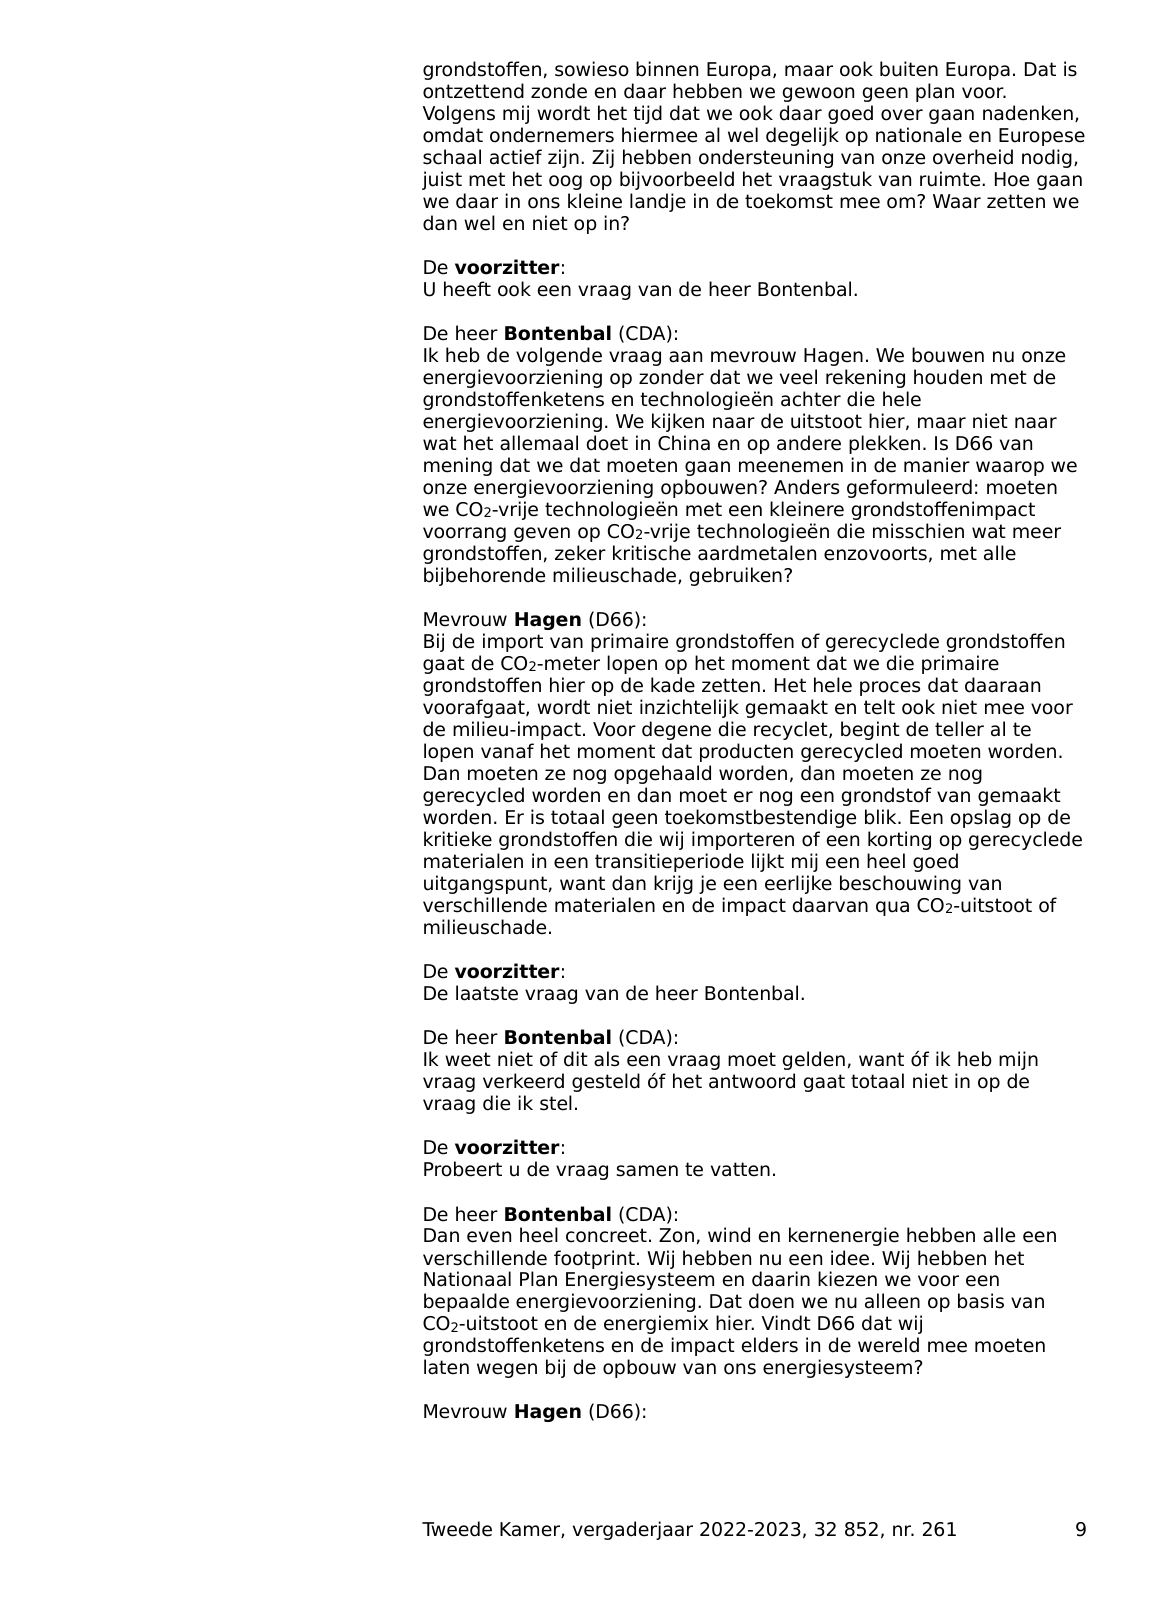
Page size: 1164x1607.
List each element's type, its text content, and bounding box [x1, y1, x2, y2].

text Ik heb de volgende vraag aan mevrouw Hagen. We bouwen nu onze energievoorziening op zonder dat we veel rekening houden met de grondstoffenketens en technologieën achter die hele energievoorziening. We kijken naar de uitstoot hier, maar niet naar wat het allemaal doet in China en op andere plekken. Is D66 van mening dat we dat moeten gaan meenemen in de manier waarop we onze energievoorziening opbouwen? Anders geformuleerd: moeten we CO2-vrije technologieën met een kleinere grondstoffenimpact voorrang geven op CO2-vrije technologieën die misschien wat meer grondstoffen, zeker kritische aardmetalen enzovoorts, met alle bijbehorende milieuschade, gebruiken? [422, 345, 1087, 587]
text De voorzitter: [422, 961, 1087, 983]
text De heer Bontenbal (CDA): [422, 1203, 1087, 1225]
text De voorzitter: [422, 1137, 1087, 1159]
text Bij de import van primaire grondstoffen of gerecyclede grondstoffen gaat de CO2-meter lopen op het moment dat we die primaire grondstoffen hier op de kade zetten. Het hele proces dat daaraan voorafgaat, wordt niet inzichtelijk gemaakt en telt ook niet mee voor de milieu-impact. Voor degene die recyclet, begint de teller al te lopen vanaf het moment dat producten gerecycled moeten worden. Dan moeten ze nog opgehaald worden, dan moeten ze nog gerecycled worden en dan moet er nog een grondstof van gemaakt worden. Er is totaal geen toekomstbestendige blik. Een opslag op de kritieke grondstoffen die wij importeren of een korting op gerecyclede materialen in een transitieperiode lijkt mij een heel goed uitgangspunt, want dan krijg je een eerlijke beschouwing van verschillende materialen en de impact daarvan qua CO2-uitstoot of milieuschade. [422, 631, 1087, 939]
text Probeert u de vraag samen te vatten. [422, 1159, 1087, 1181]
text De voorzitter: [422, 257, 1087, 279]
text Dan even heel concreet. Zon, wind en kernenergie hebben alle een verschillende footprint. Wij hebben nu een idee. Wij hebben het Nationaal Plan Energiesysteem en daarin kiezen we voor een bepaalde energievoorziening. Dat doen we nu alleen op basis van CO2-uitstoot en de energiemix hier. Vindt D66 dat wij grondstoffenketens en de impact elders in de wereld mee moeten laten wegen bij de opbouw van ons energiesysteem? [422, 1225, 1087, 1379]
text De laatste vraag van de heer Bontenbal. [422, 983, 1087, 1005]
text Mevrouw Hagen (D66): [422, 609, 1087, 631]
text Ik weet niet of dit als een vraag moet gelden, want óf ik heb mijn vraag verkeerd gesteld óf het antwoord gaat totaal niet in op de vraag die ik stel. [422, 1049, 1087, 1115]
text Mevrouw Hagen (D66): [422, 1401, 1087, 1423]
text De heer Bontenbal (CDA): [422, 323, 1087, 345]
text De heer Bontenbal (CDA): [422, 1027, 1087, 1049]
text U heeft ook een vraag van de heer Bontenbal. [422, 279, 1087, 301]
text grondstoffen, sowieso binnen Europa, maar ook buiten Europa. Dat is ontzettend zonde en daar hebben we gewoon geen plan voor. Volgens mij wordt het tijd dat we ook daar goed over gaan nadenken, omdat ondernemers hiermee al wel degelijk op nationale en Europese schaal actief zijn. Zij hebben ondersteuning van onze overheid nodig, juist met het oog op bijvoorbeeld het vraagstuk van ruimte. Hoe gaan we daar in ons kleine landje in de toekomst mee om? Waar zetten we dan wel en niet op in? [422, 59, 1087, 235]
